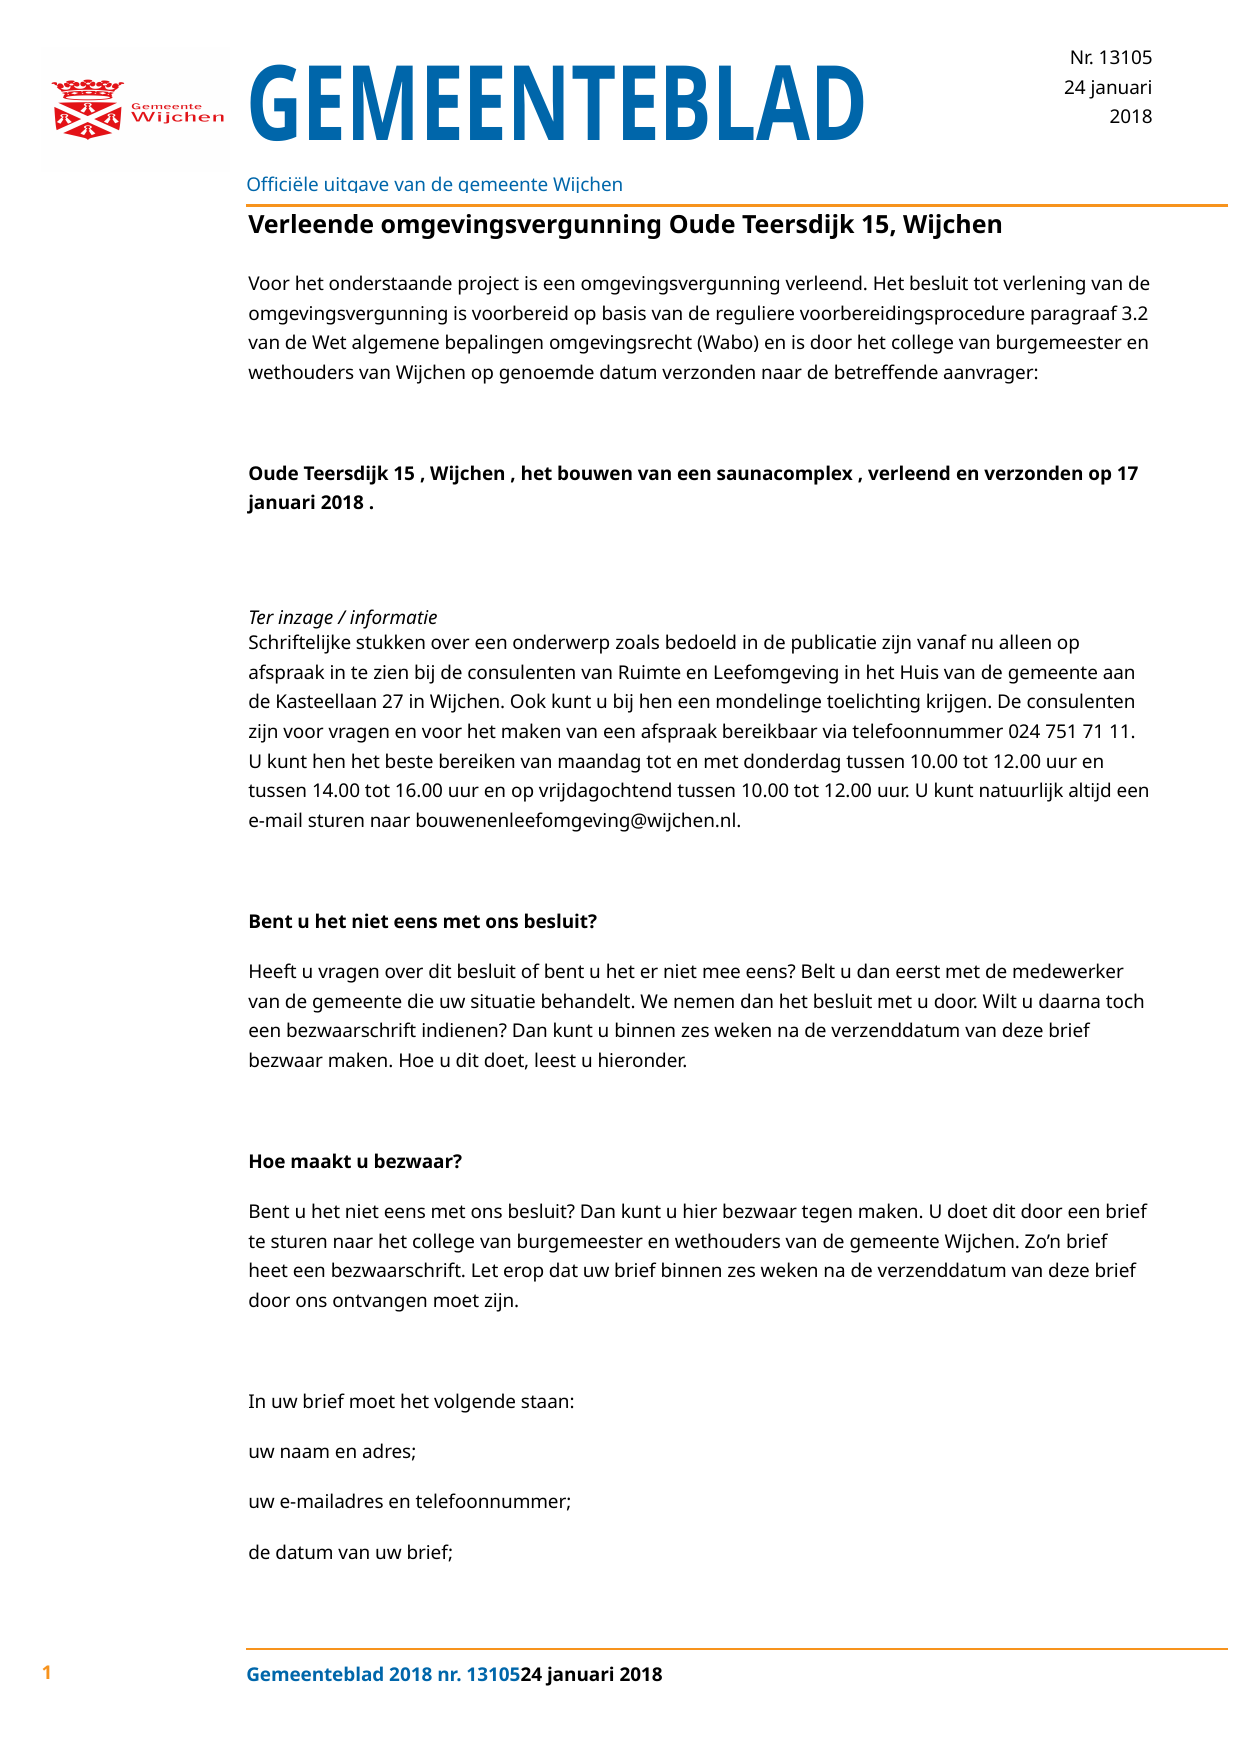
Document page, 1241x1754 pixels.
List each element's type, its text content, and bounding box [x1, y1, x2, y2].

text In uw brief moet het volgende staan: [248, 1388, 1152, 1414]
text de datum van uw brief; [248, 1539, 1152, 1565]
text Heeft u vragen over dit besluit of bent u het er niet mee eens? Belt u dan eerst met de medewerker van de gemeente die uw situatie behandelt. We nemen dan het besluit met u door. Wilt u daarna toch een bezwaarschrift indienen? Dan kunt u binnen zes weken na de verzenddatum van deze brief bezwaar maken. Hoe u dit doet, leest u hieronder. [248, 958, 1152, 1073]
text Oude Teersdijk 15 , Wijchen , het bouwen van een saunacomplex , verleend en verzonden op 17 januari 2018 . [248, 460, 1152, 515]
text Hoe maakt u bezwaar? [248, 1148, 1152, 1174]
text uw naam en adres; [248, 1438, 1152, 1464]
text Schriftelijke stukken over een onderwerp zoals bedoeld in de publicatie zijn vanaf nu alleen op afspraak in te zien bij de consulenten van Ruimte en Leefomgeving in het Huis van de gemeente aan de Kasteellaan 27 in Wijchen. Ook kunt u bij hen een mondelinge toelichting krijgen. De consulenten zijn voor vragen en voor het maken van een afspraak bereikbaar via telefoonnummer 024 751 71 11. U kunt hen het beste bereiken van maandag tot en met donderdag tussen 10.00 tot 12.00 uur en tussen 14.00 tot 16.00 uur en op vrijdagochtend tussen 10.00 tot 12.00 uur. U kunt natuurlijk altijd een e-mail sturen naar bouwenenleefomgeving@wijchen.nl. [248, 629, 1152, 833]
text Voor het onderstaande project is een omgevingsvergunning verleend. Het besluit tot verlening van de omgevingsvergunning is voorbereid op basis van de reguliere voorbereidingsprocedure paragraaf 3.2 van de Wet algemene bepalingen omgevingsrecht (Wabo) en is door het college van burgemeester en wethouders van Wijchen op genoemde datum verzonden naar de betreffende aanvrager: [248, 270, 1152, 385]
text Ter inzage / informatie [248, 604, 1152, 629]
text Bent u het niet eens met ons besluit? Dan kunt u hier bezwaar tegen maken. U doet dit door een brief te sturen naar het college van burgemeester en wethouders van de gemeente Wijchen. Zo’n brief heet een bezwaarschrift. Let erop dat uw brief binnen zes weken na de verzenddatum van deze brief door ons ontvangen moet zijn. [248, 1198, 1152, 1313]
text uw e-mailadres en telefoonnummer; [248, 1489, 1152, 1514]
text Bent u het niet eens met ons besluit? [248, 908, 1152, 934]
text Verleende omgevingsvergunning Oude Teersdijk 15, Wijchen [248, 207, 1152, 241]
picture [41, 47, 231, 172]
